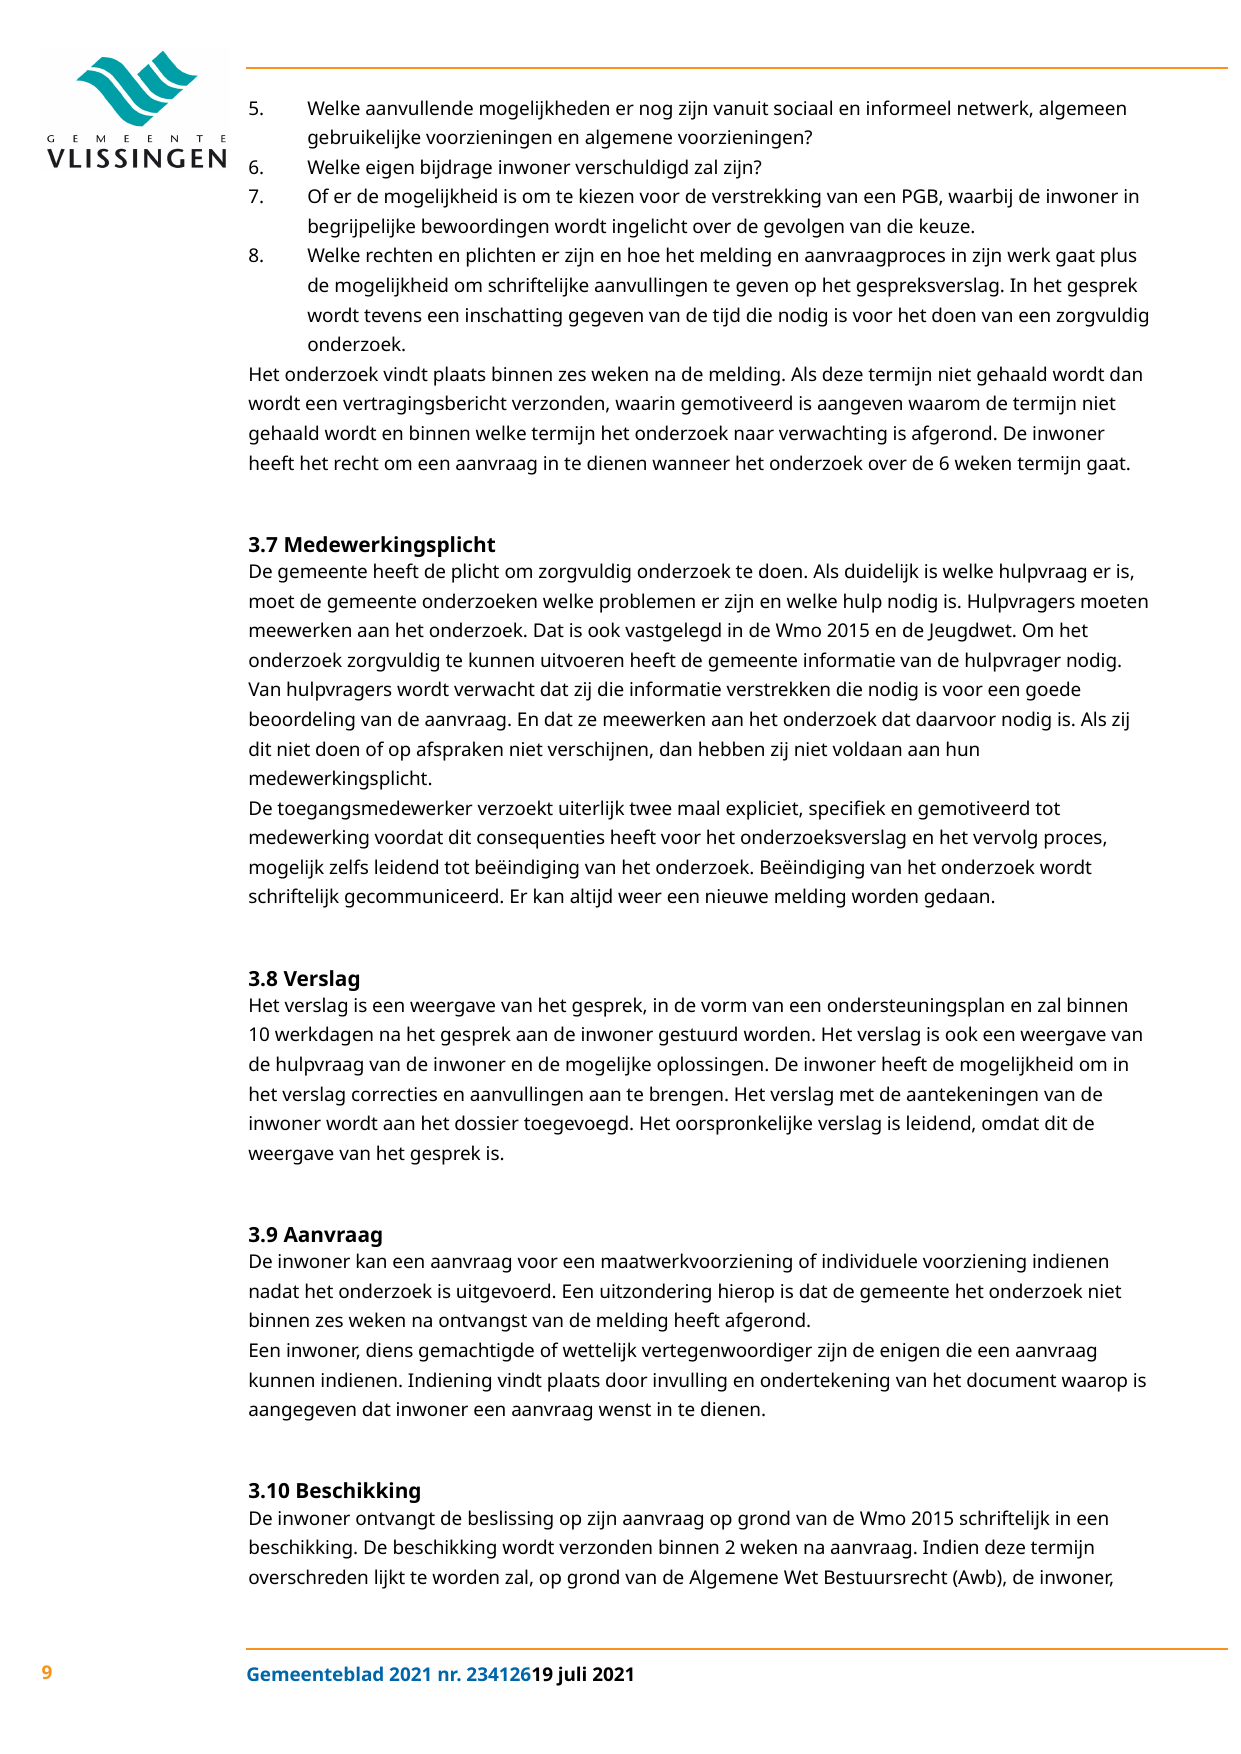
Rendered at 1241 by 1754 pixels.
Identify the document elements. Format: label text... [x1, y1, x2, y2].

list Welke eigen bijdrage inwoner verschuldigd zal zijn? [248, 154, 1152, 180]
text De toegangsmedewerker verzoekt uiterlijk twee maal expliciet, specifiek en gemotiveerd tot medewerking voordat dit consequenties heeft voor het onderzoeksverslag en het vervolg proces, mogelijk zelfs leidend tot beëindiging van het onderzoek. Beëindiging van het onderzoek wordt schriftelijk gecommuniceerd. Er kan altijd weer een nieuwe melding worden gedaan. [248, 795, 1152, 909]
text De inwoner kan een aanvraag voor een maatwerkvoorziening of individuele voorziening indienen nadat het onderzoek is uitgevoerd. Een uitzondering hierop is dat de gemeente het onderzoek niet binnen zes weken na ontvangst van de melding heeft afgerond. [248, 1248, 1152, 1333]
text De inwoner ontvangt de beslissing op zijn aanvraag op grond van de Wmo 2015 schriftelijk in een beschikking. De beschikking wordt verzonden binnen 2 weken na aanvraag. Indien deze termijn overschreden lijkt te worden zal, op grond van de Algemene Wet Bestuursrecht (Awb), de inwoner, [248, 1505, 1152, 1590]
picture [41, 47, 231, 172]
text 3.9 Aanvraag [248, 1220, 1152, 1248]
text Een inwoner, diens gemachtigde of wettelijk vertegenwoordiger zijn de enigen die een aanvraag kunnen indienen. Indiening vindt plaats door invulling en ondertekening van het document waarop is aangegeven dat inwoner een aanvraag wenst in te dienen. [248, 1337, 1152, 1422]
text Het verslag is een weergave van het gesprek, in de vorm van een ondersteuningsplan en zal binnen 10 werkdagen na het gesprek aan de inwoner gestuurd worden. Het verslag is ook een weergave van de hulpvraag van de inwoner en de mogelijke oplossingen. De inwoner heeft de mogelijkheid om in het verslag correcties en aanvullingen aan te brengen. Het verslag met de aantekeningen van de inwoner wordt aan het dossier toegevoegd. Het oorspronkelijke verslag is leidend, omdat dit de weergave van het gesprek is. [248, 992, 1152, 1166]
text De gemeente heeft de plicht om zorgvuldig onderzoek te doen. Als duidelijk is welke hulpvraag er is, moet de gemeente onderzoeken welke problemen er zijn en welke hulp nodig is. Hulpvragers moeten meewerken aan het onderzoek. Dat is ook vastgelegd in de Wmo 2015 en de Jeugdwet. Om het onderzoek zorgvuldig te kunnen uitvoeren heeft de gemeente informatie van de hulpvrager nodig. Van hulpvragers wordt verwacht dat zij die informatie verstrekken die nodig is voor een goede beoordeling van de aanvraag. En dat ze meewerken aan het onderzoek dat daarvoor nodig is. Als zij dit niet doen of op afspraken niet verschijnen, dan hebben zij niet voldaan aan hun medewerkingsplicht. [248, 558, 1152, 791]
list Welke rechten en plichten er zijn en hoe het melding en aanvraagproces in zijn werk gaat plus de mogelijkheid om schriftelijke aanvullingen te geven op het gespreksverslag. In het gesprek wordt tevens een inschatting gegeven van de tijd die nodig is voor het doen van een zorgvuldig onderzoek. [248, 243, 1152, 357]
list Of er de mogelijkheid is om te kiezen voor de verstrekking van een PGB, waarbij de inwoner in begrijpelijke bewoordingen wordt ingelicht over de gevolgen van die keuze. [248, 183, 1152, 239]
text 3.10 Beschikking [248, 1476, 1152, 1505]
text Het onderzoek vindt plaats binnen zes weken na de melding. Als deze termijn niet gehaald wordt dan wordt een vertragingsbericht verzonden, waarin gemotiveerd is aangeven waarom de termijn niet gehaald wordt en binnen welke termijn het onderzoek naar verwachting is afgerond. De inwoner heeft het recht om een aanvraag in te dienen wanneer het onderzoek over de 6 weken termijn gaat. [248, 361, 1152, 476]
list Welke aanvullende mogelijkheden er nog zijn vanuit sociaal en informeel netwerk, algemeen gebruikelijke voorzieningen en algemene voorzieningen? [248, 95, 1152, 150]
text 3.8 Verslag [248, 964, 1152, 992]
text 3.7 Medewerkingsplicht [248, 530, 1152, 558]
